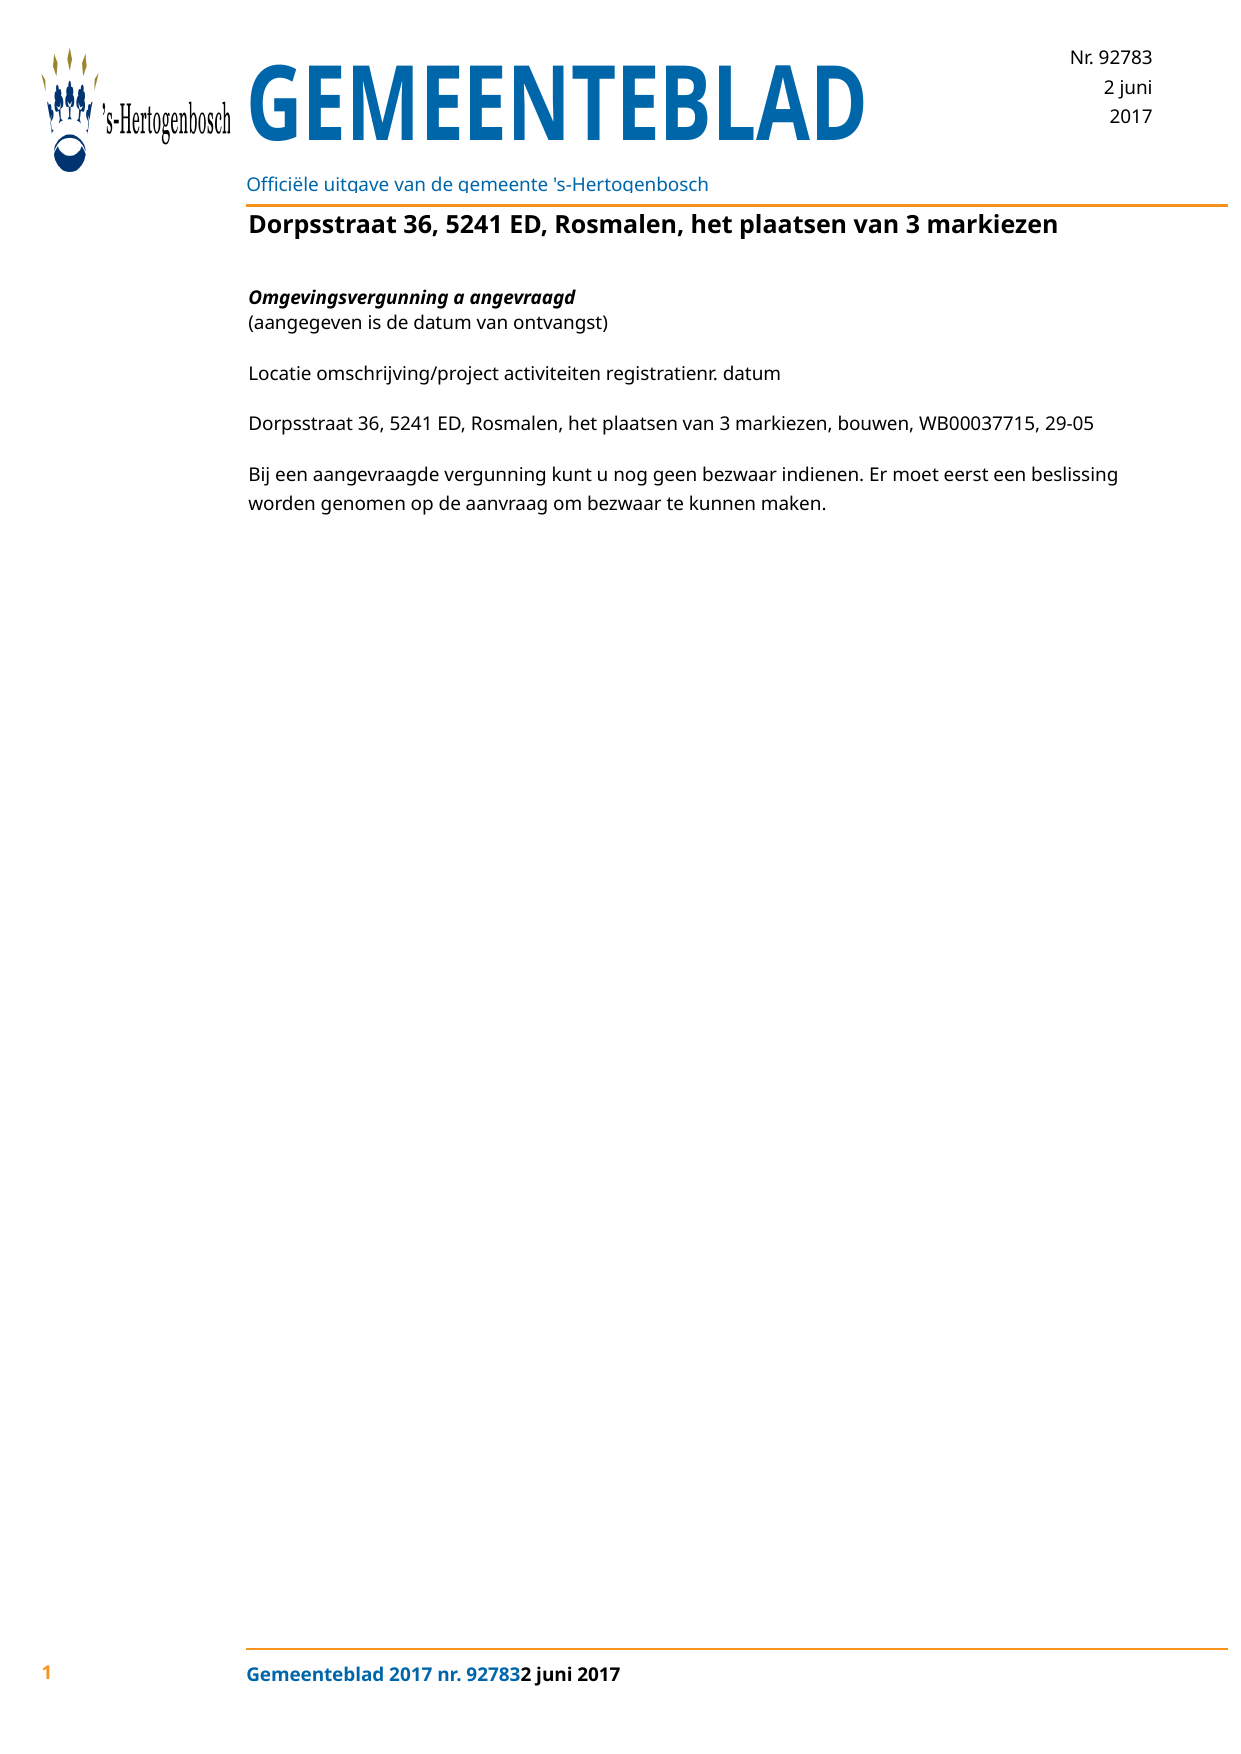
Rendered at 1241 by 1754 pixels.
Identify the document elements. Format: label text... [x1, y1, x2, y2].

text Bij een aangevraagde vergunning kunt u nog geen bezwaar indienen. Er moet eerst een beslissing worden genomen op de aanvraag om bezwaar te kunnen maken. [248, 461, 1152, 516]
text (aangegeven is de datum van ontvangst) [248, 309, 1152, 335]
text Locatie omschrijving/project activiteiten registratienr. datum [248, 360, 1152, 386]
text Omgevingsvergunning a angevraagd [248, 284, 1152, 309]
text Dorpsstraat 36, 5241 ED, Rosmalen, het plaatsen van 3 markiezen [248, 207, 1152, 241]
picture [41, 47, 231, 172]
text Dorpsstraat 36, 5241 ED, Rosmalen, het plaatsen van 3 markiezen, bouwen, WB00037715, 29-05 [248, 410, 1152, 436]
